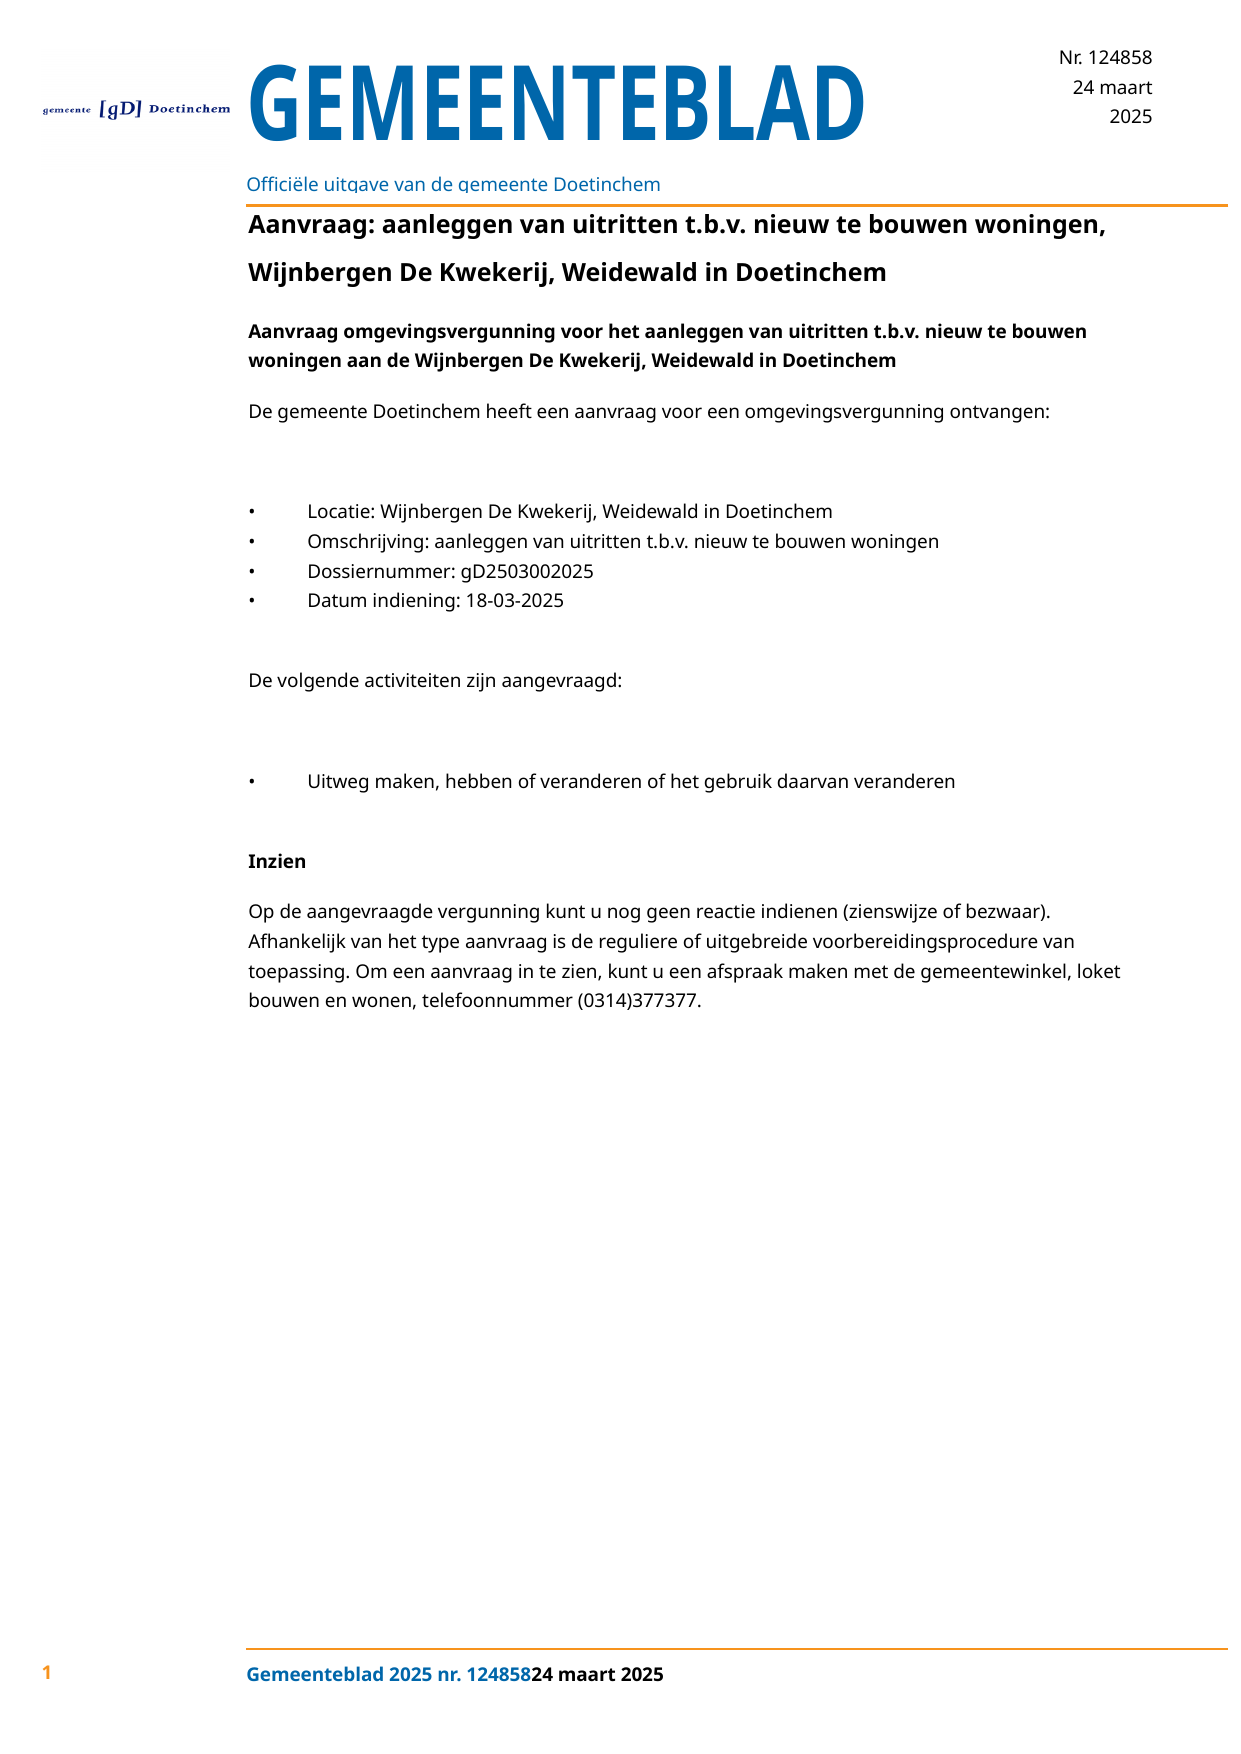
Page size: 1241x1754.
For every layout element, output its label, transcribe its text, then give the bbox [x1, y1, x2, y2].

list Omschrijving: aanleggen van uitritten t.b.v. nieuw te bouwen woningen [248, 528, 1152, 554]
list Datum indiening: 18-03-2025 [248, 587, 1152, 613]
text Inzien [248, 848, 1152, 874]
list Uitweg maken, hebben of veranderen of het gebruik daarvan veranderen [248, 768, 1152, 794]
picture [41, 47, 231, 172]
text Aanvraag omgevingsvergunning voor het aanleggen van uitritten t.b.v. nieuw te bouwen woningen aan de Wijnbergen De Kwekerij, Weidewald in Doetinchem [248, 318, 1152, 373]
text De gemeente Doetinchem heeft een aanvraag voor een omgevingsvergunning ontvangen: [248, 398, 1152, 424]
list Dossiernummer: gD2503002025 [248, 558, 1152, 584]
list Locatie: Wijnbergen De Kwekerij, Weidewald in Doetinchem [248, 499, 1152, 524]
text Aanvraag: aanleggen van uitritten t.b.v. nieuw te bouwen woningen, Wijnbergen De Kwekerij, Weidewald in Doetinchem [248, 207, 1152, 288]
text Op de aangevraagde vergunning kunt u nog geen reactie indienen (zienswijze of bezwaar). Afhankelijk van het type aanvraag is de reguliere of uitgebreide voorbereidingsprocedure van toepassing. Om een aanvraag in te zien, kunt u een afspraak maken met de gemeentewinkel, loket bouwen en wonen, telefoonnummer (0314)377377. [248, 899, 1152, 1013]
text De volgende activiteiten zijn aangevraagd: [248, 667, 1152, 693]
